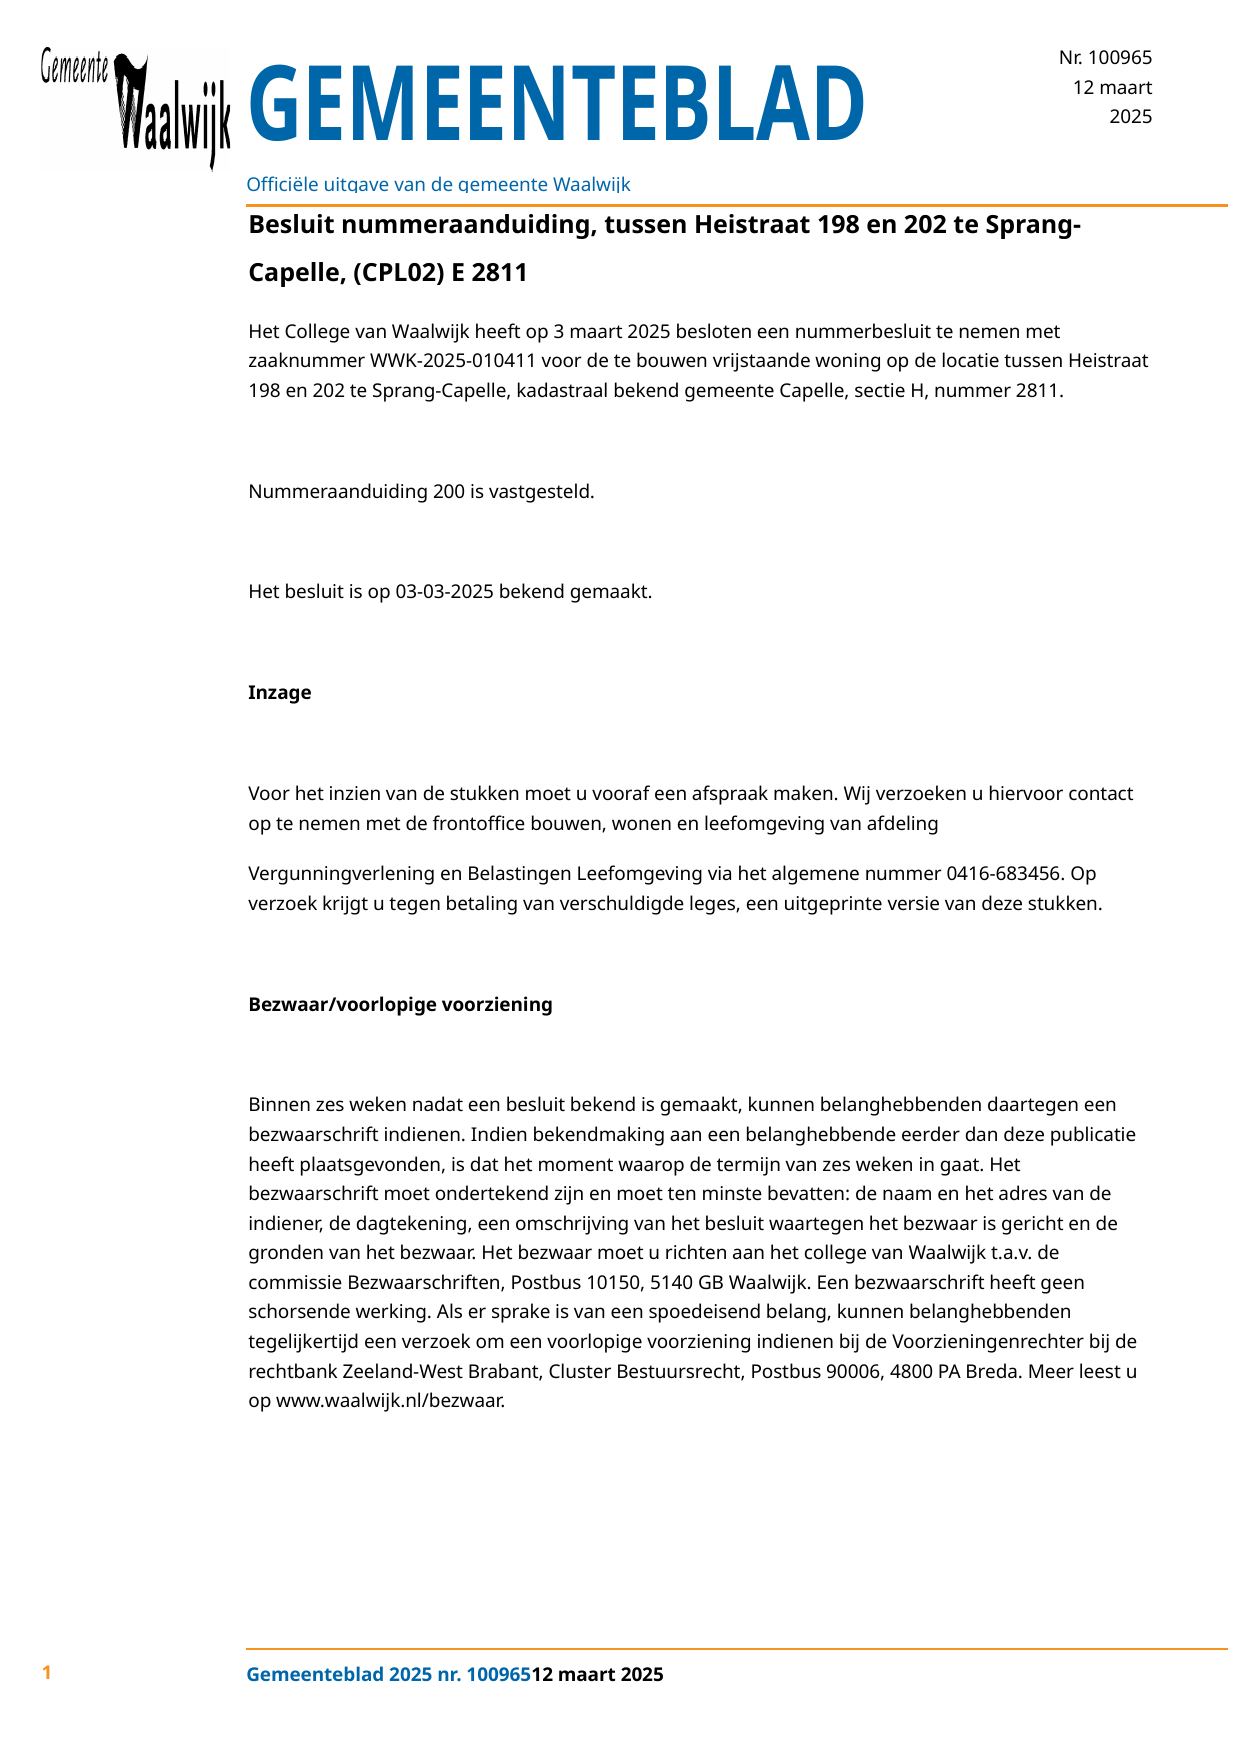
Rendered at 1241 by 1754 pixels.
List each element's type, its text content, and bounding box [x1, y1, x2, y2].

picture [41, 47, 231, 172]
text Inzage [248, 679, 1152, 705]
text Het College van Waalwijk heeft op 3 maart 2025 besloten een nummerbesluit te nemen met zaaknummer WWK-2025-010411 voor de te bouwen vrijstaande woning op de locatie tussen Heistraat 198 en 202 te Sprang-Capelle, kadastraal bekend gemeente Capelle, sectie H, nummer 2811. [248, 318, 1152, 403]
text Besluit nummeraanduiding, tussen Heistraat 198 en 202 te Sprang-Capelle, (CPL02) E 2811 [248, 207, 1152, 288]
text Binnen zes weken nadat een besluit bekend is gemaakt, kunnen belanghebbenden daartegen een bezwaarschrift indienen. Indien bekendmaking aan een belanghebbende eerder dan deze publicatie heeft plaatsgevonden, is dat het moment waarop de termijn van zes weken in gaat. Het bezwaarschrift moet ondertekend zijn en moet ten minste bevatten: de naam en het adres van de indiener, de dagtekening, een omschrijving van het besluit waartegen het bezwaar is gericht en de gronden van het bezwaar. Het bezwaar moet u richten aan het college van Waalwijk t.a.v. de commissie Bezwaarschriften, Postbus 10150, 5140 GB Waalwijk. Een bezwaarschrift heeft geen schorsende werking. Als er sprake is van een spoedeisend belang, kunnen belanghebbenden tegelijkertijd een verzoek om een voorlopige voorziening indienen bij de Voorzieningenrechter bij de rechtbank Zeeland-West Brabant, Cluster Bestuursrecht, Postbus 90006, 4800 PA Breda. Meer leest u op www.waalwijk.nl/bezwaar. [248, 1092, 1152, 1413]
text Nummeraanduiding 200 is vastgesteld. [248, 478, 1152, 504]
text Bezwaar/voorlopige voorziening [248, 991, 1152, 1017]
text Vergunningverlening en Belastingen Leefomgeving via het algemene nummer 0416-683456. Op verzoek krijgt u tegen betaling van verschuldigde leges, een uitgeprinte versie van deze stukken. [248, 860, 1152, 916]
text Voor het inzien van de stukken moet u vooraf een afspraak maken. Wij verzoeken u hiervoor contact op te nemen met de frontoffice bouwen, wonen en leefomgeving van afdeling [248, 780, 1152, 836]
text Het besluit is op 03-03-2025 bekend gemaakt. [248, 579, 1152, 604]
